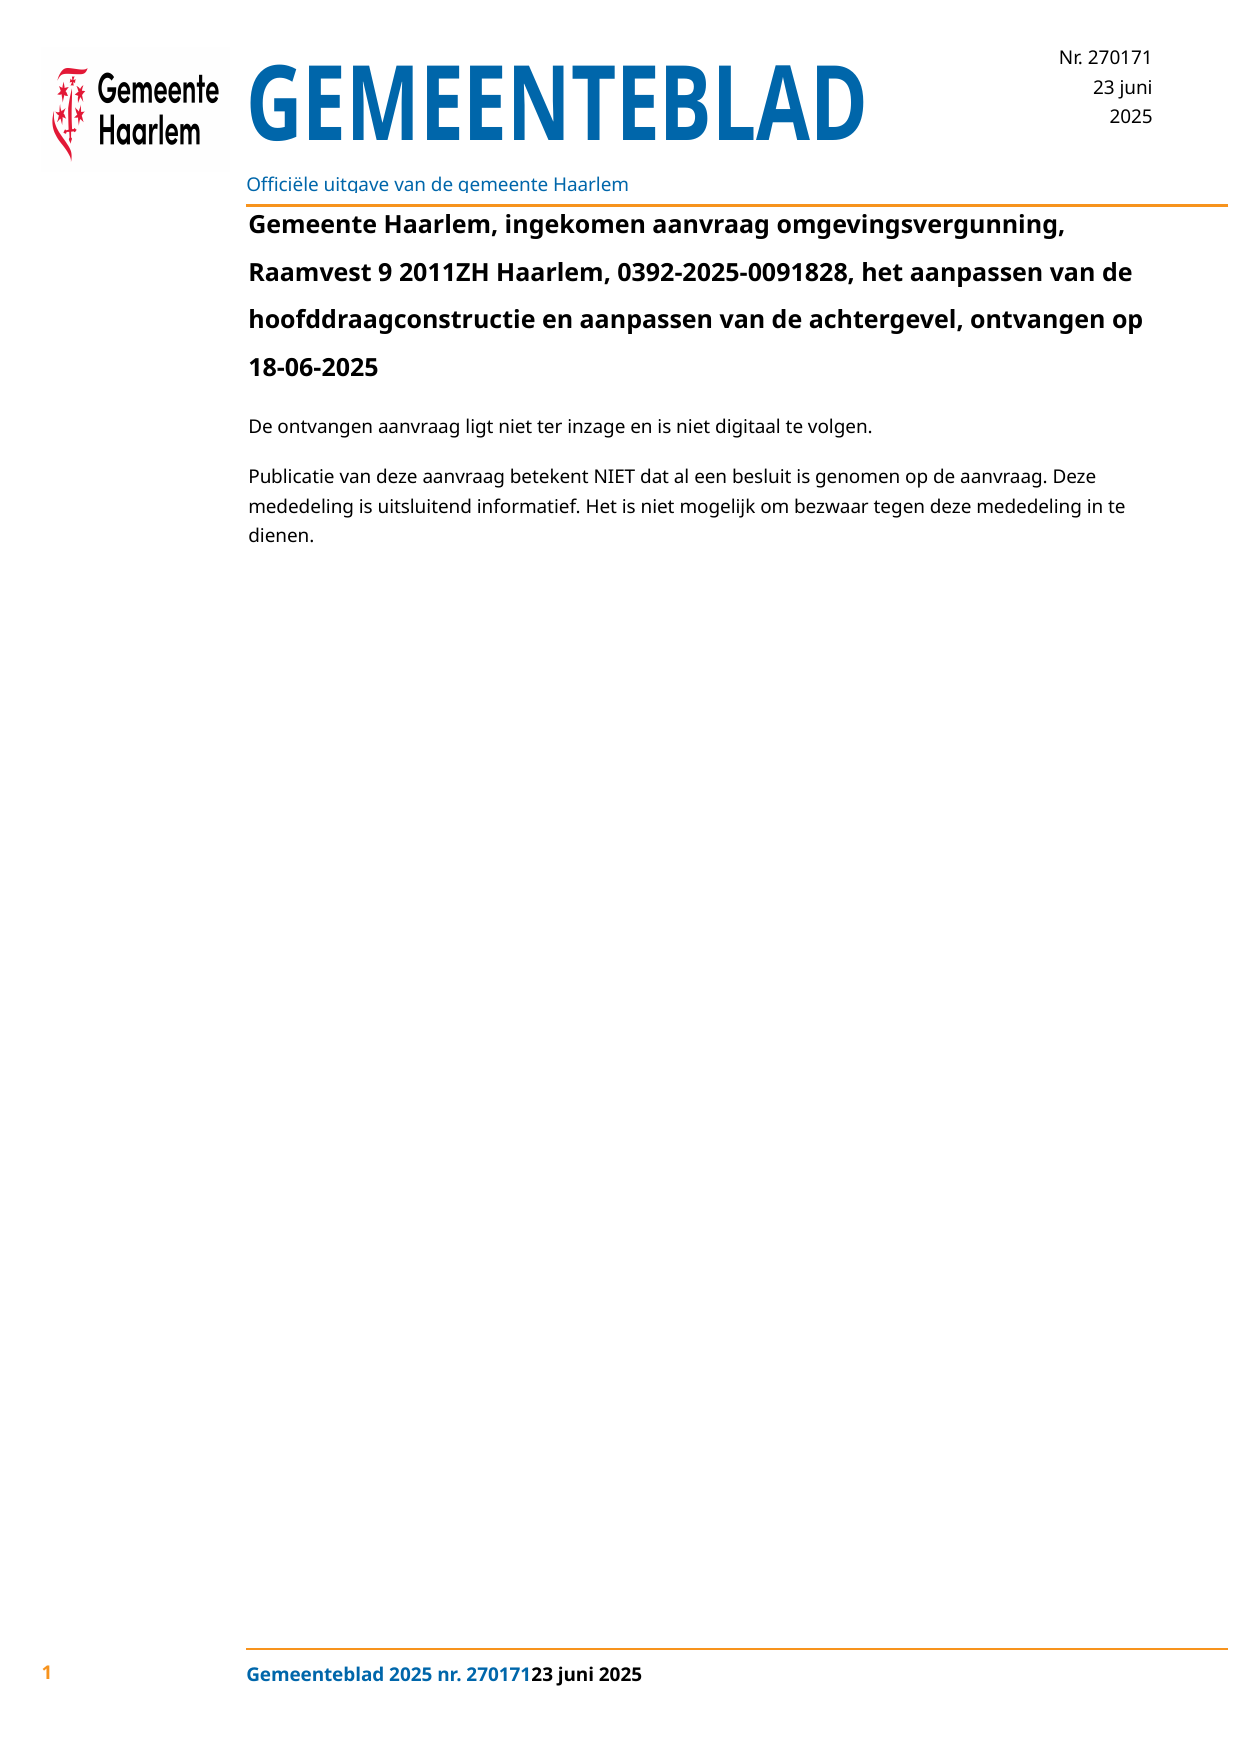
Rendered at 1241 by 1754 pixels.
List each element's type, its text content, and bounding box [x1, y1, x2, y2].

text De ontvangen aanvraag ligt niet ter inzage en is niet digitaal te volgen. [248, 413, 1152, 439]
text Publicatie van deze aanvraag betekent NIET dat al een besluit is genomen op de aanvraag. Deze mededeling is uitsluitend informatief. Het is niet mogelijk om bezwaar tegen deze mededeling in te dienen. [248, 463, 1152, 548]
picture [41, 47, 231, 172]
text Gemeente Haarlem, ingekomen aanvraag omgevingsvergunning, Raamvest 9 2011ZH Haarlem, 0392-2025-0091828, het aanpassen van de hoofddraagconstructie en aanpassen van de achtergevel, ontvangen op 18-06-2025 [248, 207, 1152, 384]
